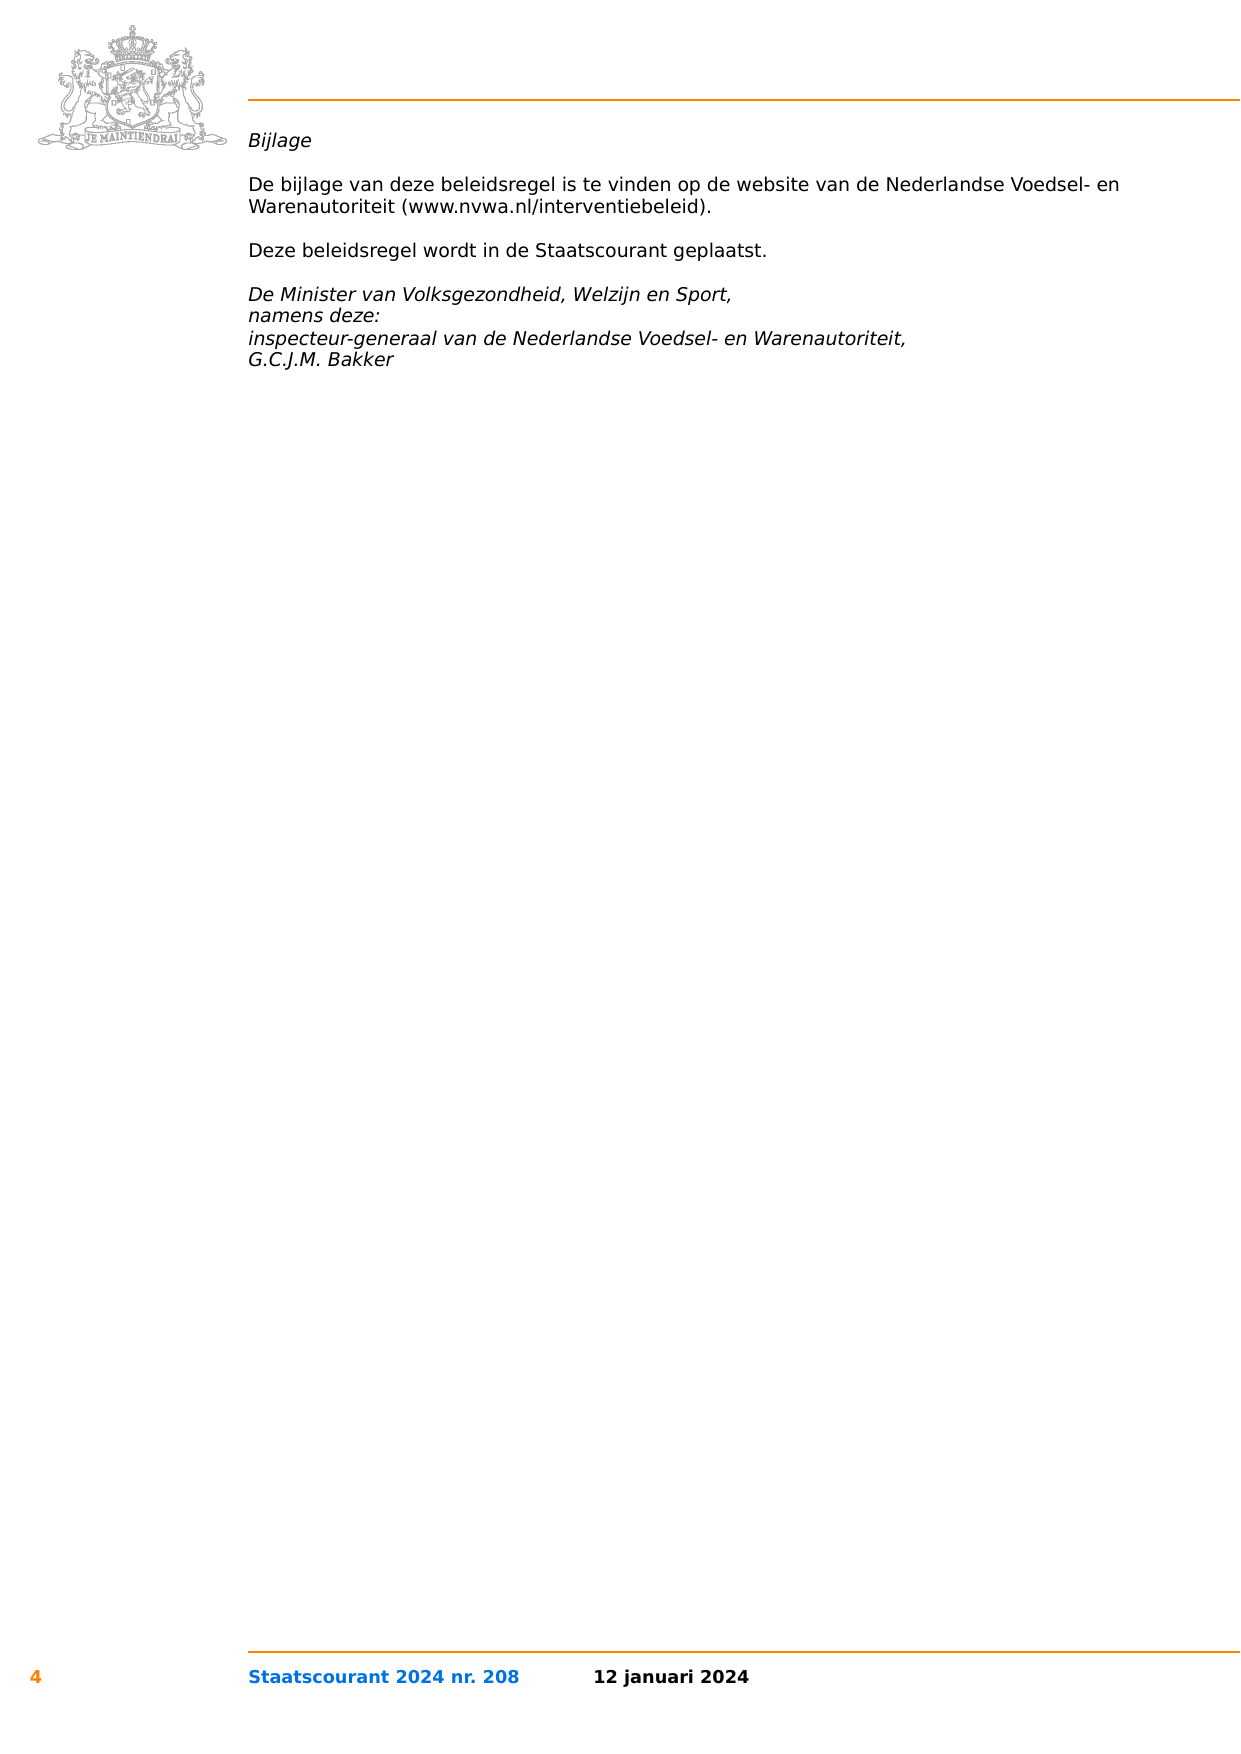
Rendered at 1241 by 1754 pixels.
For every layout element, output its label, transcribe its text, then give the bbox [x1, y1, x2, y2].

text De bijlage van deze beleidsregel is te vinden op de website van de Nederlandse Voedsel- en Warenautoriteit (www.nvwa.nl/interventiebeleid). [248, 174, 1163, 218]
text Deze beleidsregel wordt in de Staatscourant geplaatst. [248, 239, 1163, 262]
picture [38, 25, 227, 150]
subtitle Bijlage [248, 130, 1163, 152]
text De Minister van Volksgezondheid, Welzijn en Sport, namens deze: inspecteur-generaal van de Nederlandse Voedsel- en Warenautoriteit, G.C.J.M. Bakker [248, 283, 1163, 371]
